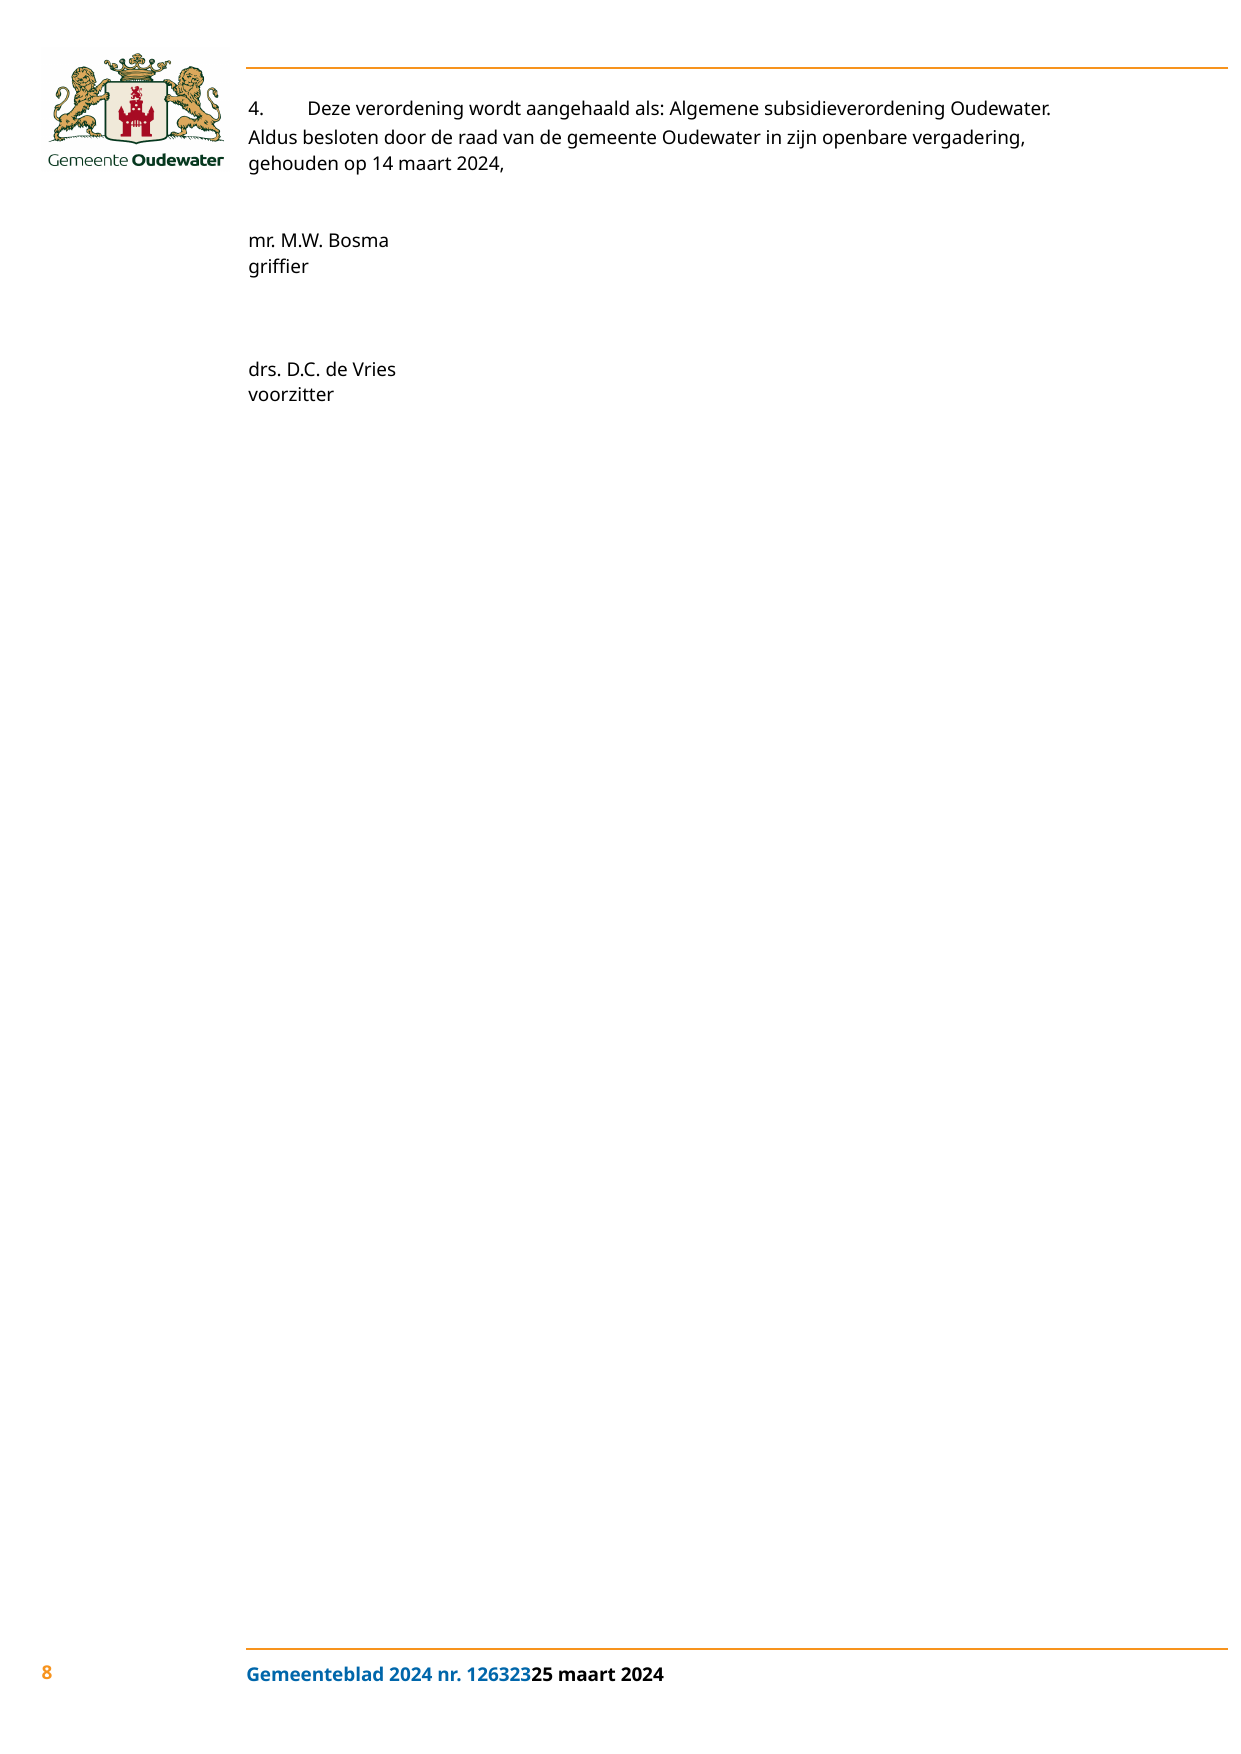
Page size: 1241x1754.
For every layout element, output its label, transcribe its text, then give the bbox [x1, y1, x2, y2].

text drs. D.C. de Vries [248, 356, 1152, 382]
picture [41, 47, 231, 172]
text griffier [248, 253, 1152, 279]
text mr. M.W. Bosma [248, 227, 1152, 253]
text voorzitter [248, 382, 1152, 407]
list Deze verordening wordt aangehaald als: Algemene subsidieverordening Oudewater. [248, 95, 1152, 121]
text Aldus besloten door de raad van de gemeente Oudewater in zijn openbare vergadering, [248, 124, 1152, 150]
text gehouden op 14 maart 2024, [248, 150, 1152, 176]
